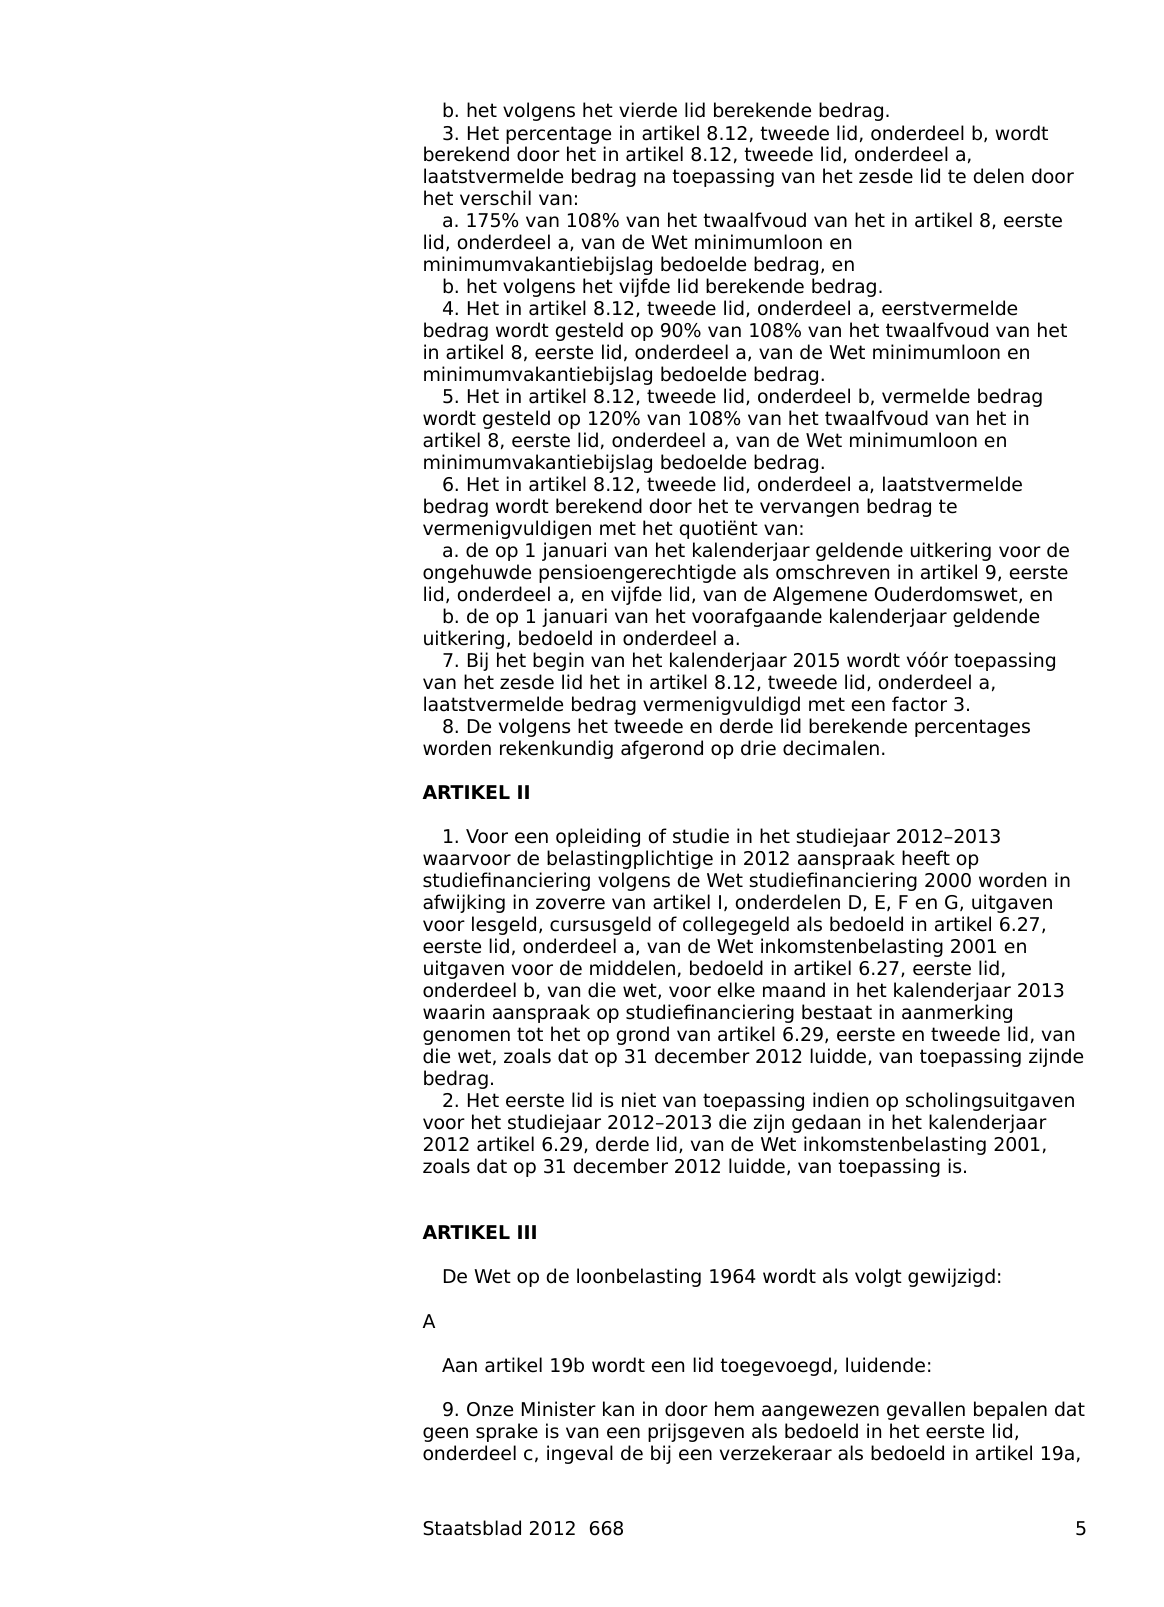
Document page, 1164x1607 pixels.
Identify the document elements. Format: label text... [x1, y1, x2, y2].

text 3. Het percentage in artikel 8.12, tweede lid, onderdeel b, wordt berekend door het in artikel 8.12, tweede lid, onderdeel a, laatstvermelde bedrag na toepassing van het zesde lid te delen door het verschil van: [422, 122, 1087, 210]
text b. het volgens het vijfde lid berekende bedrag. [422, 276, 1087, 298]
text De Wet op de loonbelasting 1964 wordt als volgt gewijzigd: [422, 1266, 1087, 1288]
text 1. Voor een opleiding of studie in het studiejaar 2012–2013 waarvoor de belastingplichtige in 2012 aanspraak heeft op studiefinanciering volgens de Wet studiefinanciering 2000 worden in afwijking in zoverre van artikel I, onderdelen D, E, F en G, uitgaven voor lesgeld, cursusgeld of collegegeld als bedoeld in artikel 6.27, eerste lid, onderdeel a, van de Wet inkomstenbelasting 2001 en uitgaven voor de middelen, bedoeld in artikel 6.27, eerste lid, onderdeel b, van die wet, voor elke maand in het kalenderjaar 2013 waarin aanspraak op studiefinanciering bestaat in aanmerking genomen tot het op grond van artikel 6.29, eerste en tweede lid, van die wet, zoals dat op 31 december 2012 luidde, van toepassing zijnde bedrag. [422, 826, 1087, 1090]
text a. de op 1 januari van het kalenderjaar geldende uitkering voor de ongehuwde pensioengerechtigde als omschreven in artikel 9, eerste lid, onderdeel a, en vijfde lid, van de Algemene Ouderdomswet, en [422, 540, 1087, 606]
subtitle ARTIKEL II [422, 782, 1087, 804]
text 4. Het in artikel 8.12, tweede lid, onderdeel a, eerstvermelde bedrag wordt gesteld op 90% van 108% van het twaalfvoud van het in artikel 8, eerste lid, onderdeel a, van de Wet minimumloon en minimumvakantiebijslag bedoelde bedrag. [422, 298, 1087, 386]
subtitle ARTIKEL III [422, 1222, 1087, 1244]
text b. de op 1 januari van het voorafgaande kalenderjaar geldende uitkering, bedoeld in onderdeel a. [422, 606, 1087, 650]
text 9. Onze Minister kan in door hem aangewezen gevallen bepalen dat geen sprake is van een prijsgeven als bedoeld in het eerste lid, onderdeel c, ingeval de bij een verzekeraar als bedoeld in artikel 19a, [422, 1399, 1087, 1465]
text 2. Het eerste lid is niet van toepassing indien op scholingsuitgaven voor het studiejaar 2012–2013 die zijn gedaan in het kalenderjaar 2012 artikel 6.29, derde lid, van de Wet inkomstenbelasting 2001, zoals dat op 31 december 2012 luidde, van toepassing is. [422, 1090, 1087, 1178]
text a. 175% van 108% van het twaalfvoud van het in artikel 8, eerste lid, onderdeel a, van de Wet minimumloon en minimumvakantiebijslag bedoelde bedrag, en [422, 210, 1087, 276]
text b. het volgens het vierde lid berekende bedrag. [422, 100, 1087, 122]
text Aan artikel 19b wordt een lid toegevoegd, luidende: [422, 1355, 1087, 1377]
text 5. Het in artikel 8.12, tweede lid, onderdeel b, vermelde bedrag wordt gesteld op 120% van 108% van het twaalfvoud van het in artikel 8, eerste lid, onderdeel a, van de Wet minimumloon en minimumvakantiebijslag bedoelde bedrag. [422, 386, 1087, 474]
text 7. Bij het begin van het kalenderjaar 2015 wordt vóór toepassing van het zesde lid het in artikel 8.12, tweede lid, onderdeel a, laatstvermelde bedrag vermenigvuldigd met een factor 3. [422, 650, 1087, 716]
text A [422, 1311, 1087, 1332]
text 6. Het in artikel 8.12, tweede lid, onderdeel a, laatstvermelde bedrag wordt berekend door het te vervangen bedrag te vermenigvuldigen met het quotiënt van: [422, 474, 1087, 540]
text 8. De volgens het tweede en derde lid berekende percentages worden rekenkundig afgerond op drie decimalen. [422, 716, 1087, 760]
